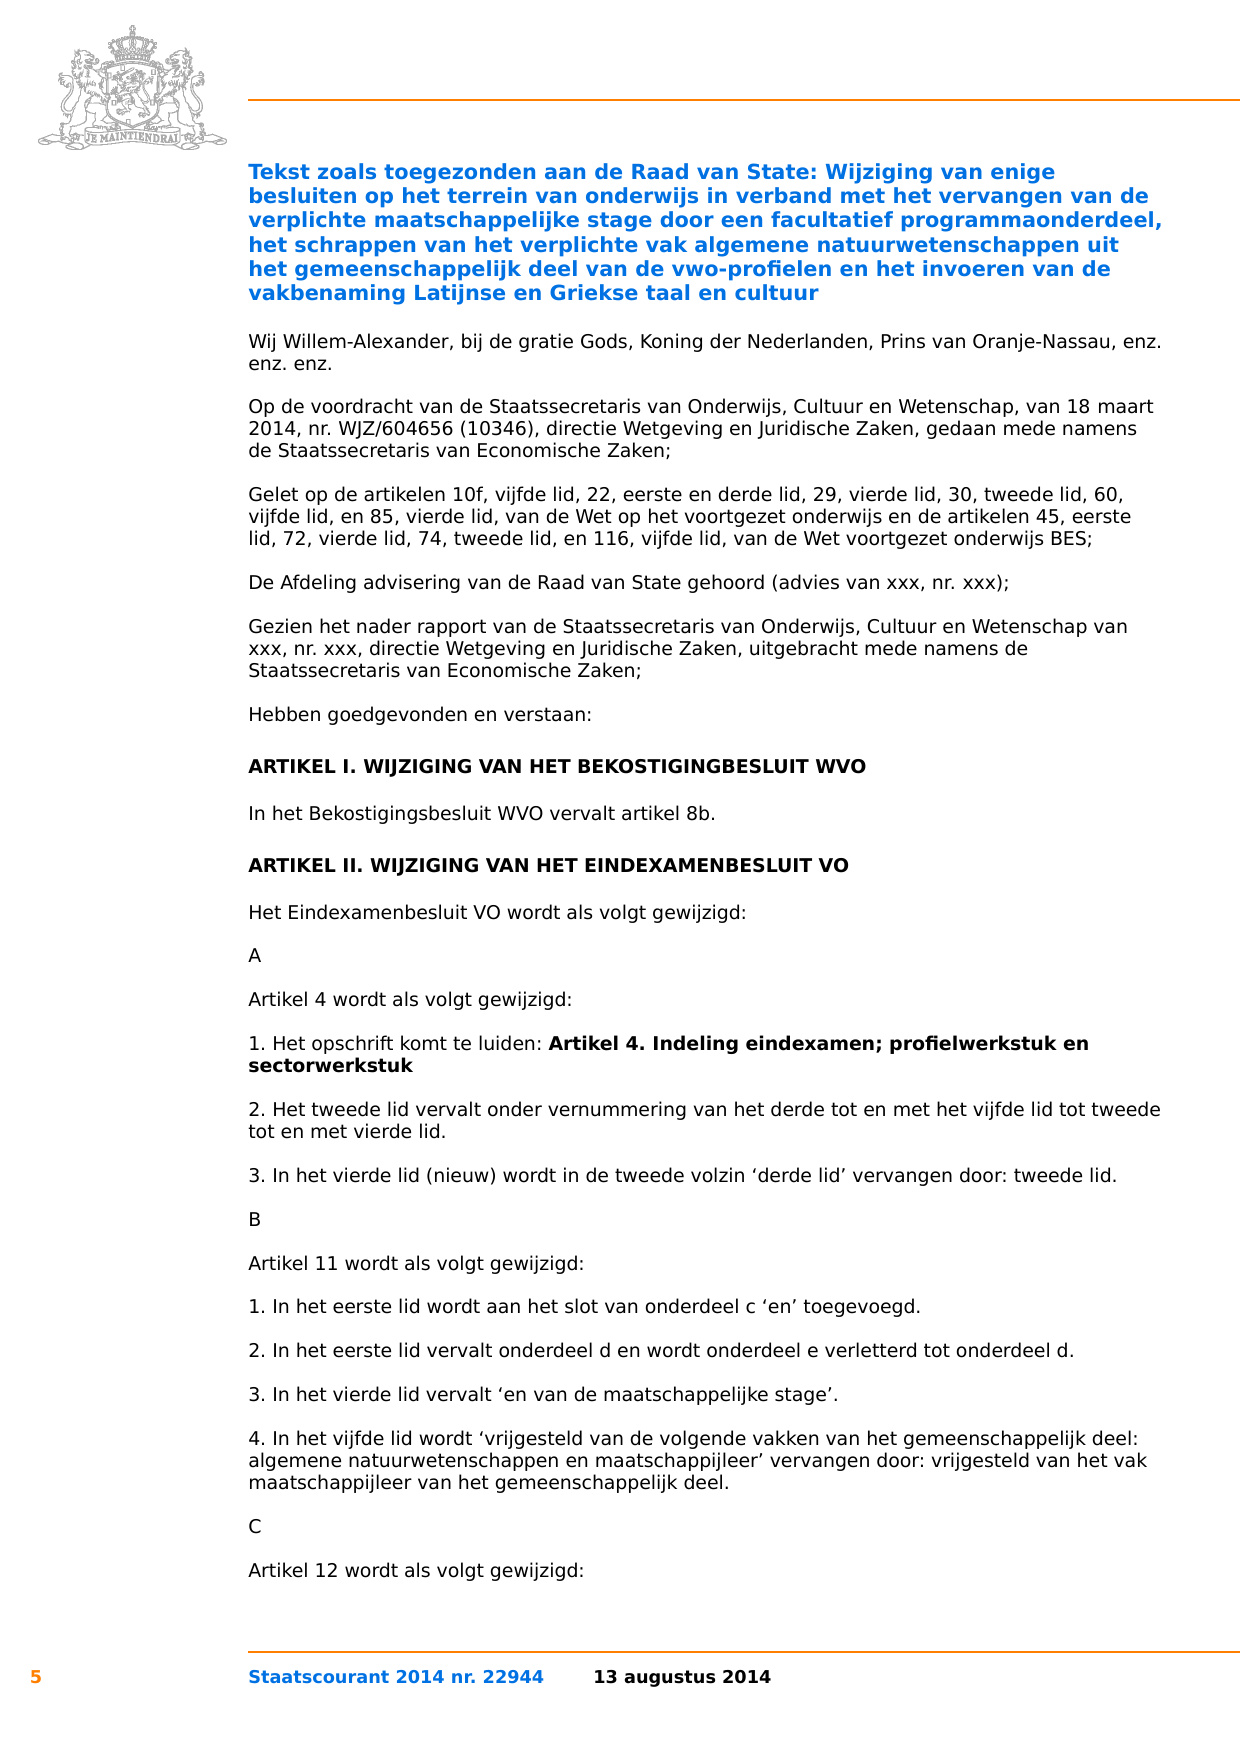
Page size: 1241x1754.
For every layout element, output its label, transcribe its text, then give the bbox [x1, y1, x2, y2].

text B [248, 1209, 1163, 1231]
subtitle ARTIKEL II. WIJZIGING VAN HET EINDEXAMENBESLUIT VO [248, 854, 1163, 877]
text Op de voordracht van de Staatssecretaris van Onderwijs, Cultuur en Wetenschap, van 18 maart 2014, nr. WJZ/604656 (10346), directie Wetgeving en Juridische Zaken, gedaan mede namens de Staatssecretaris van Economische Zaken; [248, 396, 1163, 462]
subtitle Tekst zoals toegezonden aan de Raad van State: Wijziging van enige besluiten op het terrein van onderwijs in verband met het vervangen van de verplichte maatschappelijke stage door een facultatief programmaonderdeel, het schrappen van het verplichte vak algemene natuurwetenschappen uit het gemeenschappelijk deel van de vwo-profielen en het invoeren van de vakbenaming Latijnse en Griekse taal en cultuur [248, 160, 1163, 306]
text 1. Het opschrift komt te luiden: Artikel 4. Indeling eindexamen; profielwerkstuk en sectorwerkstuk [248, 1033, 1163, 1077]
text 2. Het tweede lid vervalt onder vernummering van het derde tot en met het vijfde lid tot tweede tot en met vierde lid. [248, 1099, 1163, 1143]
text Hebben goedgevonden en verstaan: [248, 704, 1163, 726]
text In het Bekostigingsbesluit WVO vervalt artikel 8b. [248, 803, 1163, 824]
text Artikel 11 wordt als volgt gewijzigd: [248, 1252, 1163, 1274]
text Artikel 12 wordt als volgt gewijzigd: [248, 1559, 1163, 1582]
text C [248, 1516, 1163, 1538]
text 1. In het eerste lid wordt aan het slot van onderdeel c ‘en’ toegevoegd. [248, 1296, 1163, 1318]
text Het Eindexamenbesluit VO wordt als volgt gewijzigd: [248, 902, 1163, 923]
text A [248, 945, 1163, 967]
text 4. In het vijfde lid wordt ‘vrijgesteld van de volgende vakken van het gemeenschappelijk deel: algemene natuurwetenschappen en maatschappijleer’ vervangen door: vrijgesteld van het vak maatschappijleer van het gemeenschappelijk deel. [248, 1428, 1163, 1494]
text Wij Willem-Alexander, bij de gratie Gods, Koning der Nederlanden, Prins van Oranje-Nassau, enz. enz. enz. [248, 331, 1163, 374]
text 2. In het eerste lid vervalt onderdeel d en wordt onderdeel e verletterd tot onderdeel d. [248, 1340, 1163, 1362]
text 3. In het vierde lid vervalt ‘en van de maatschappelijke stage’. [248, 1384, 1163, 1406]
text 3. In het vierde lid (nieuw) wordt in de tweede volzin ‘derde lid’ vervangen door: tweede lid. [248, 1165, 1163, 1187]
text Gezien het nader rapport van de Staatssecretaris van Onderwijs, Cultuur en Wetenschap van xxx, nr. xxx, directie Wetgeving en Juridische Zaken, uitgebracht mede namens de Staatssecretaris van Economische Zaken; [248, 616, 1163, 682]
text Artikel 4 wordt als volgt gewijzigd: [248, 989, 1163, 1011]
text Gelet op de artikelen 10f, vijfde lid, 22, eerste en derde lid, 29, vierde lid, 30, tweede lid, 60, vijfde lid, en 85, vierde lid, van de Wet op het voortgezet onderwijs en de artikelen 45, eerste lid, 72, vierde lid, 74, tweede lid, en 116, vijfde lid, van de Wet voortgezet onderwijs BES; [248, 484, 1163, 550]
subtitle ARTIKEL I. WIJZIGING VAN HET BEKOSTIGINGBESLUIT WVO [248, 756, 1163, 778]
text De Afdeling advisering van de Raad van State gehoord (advies van xxx, nr. xxx); [248, 572, 1163, 594]
picture [38, 25, 227, 150]
